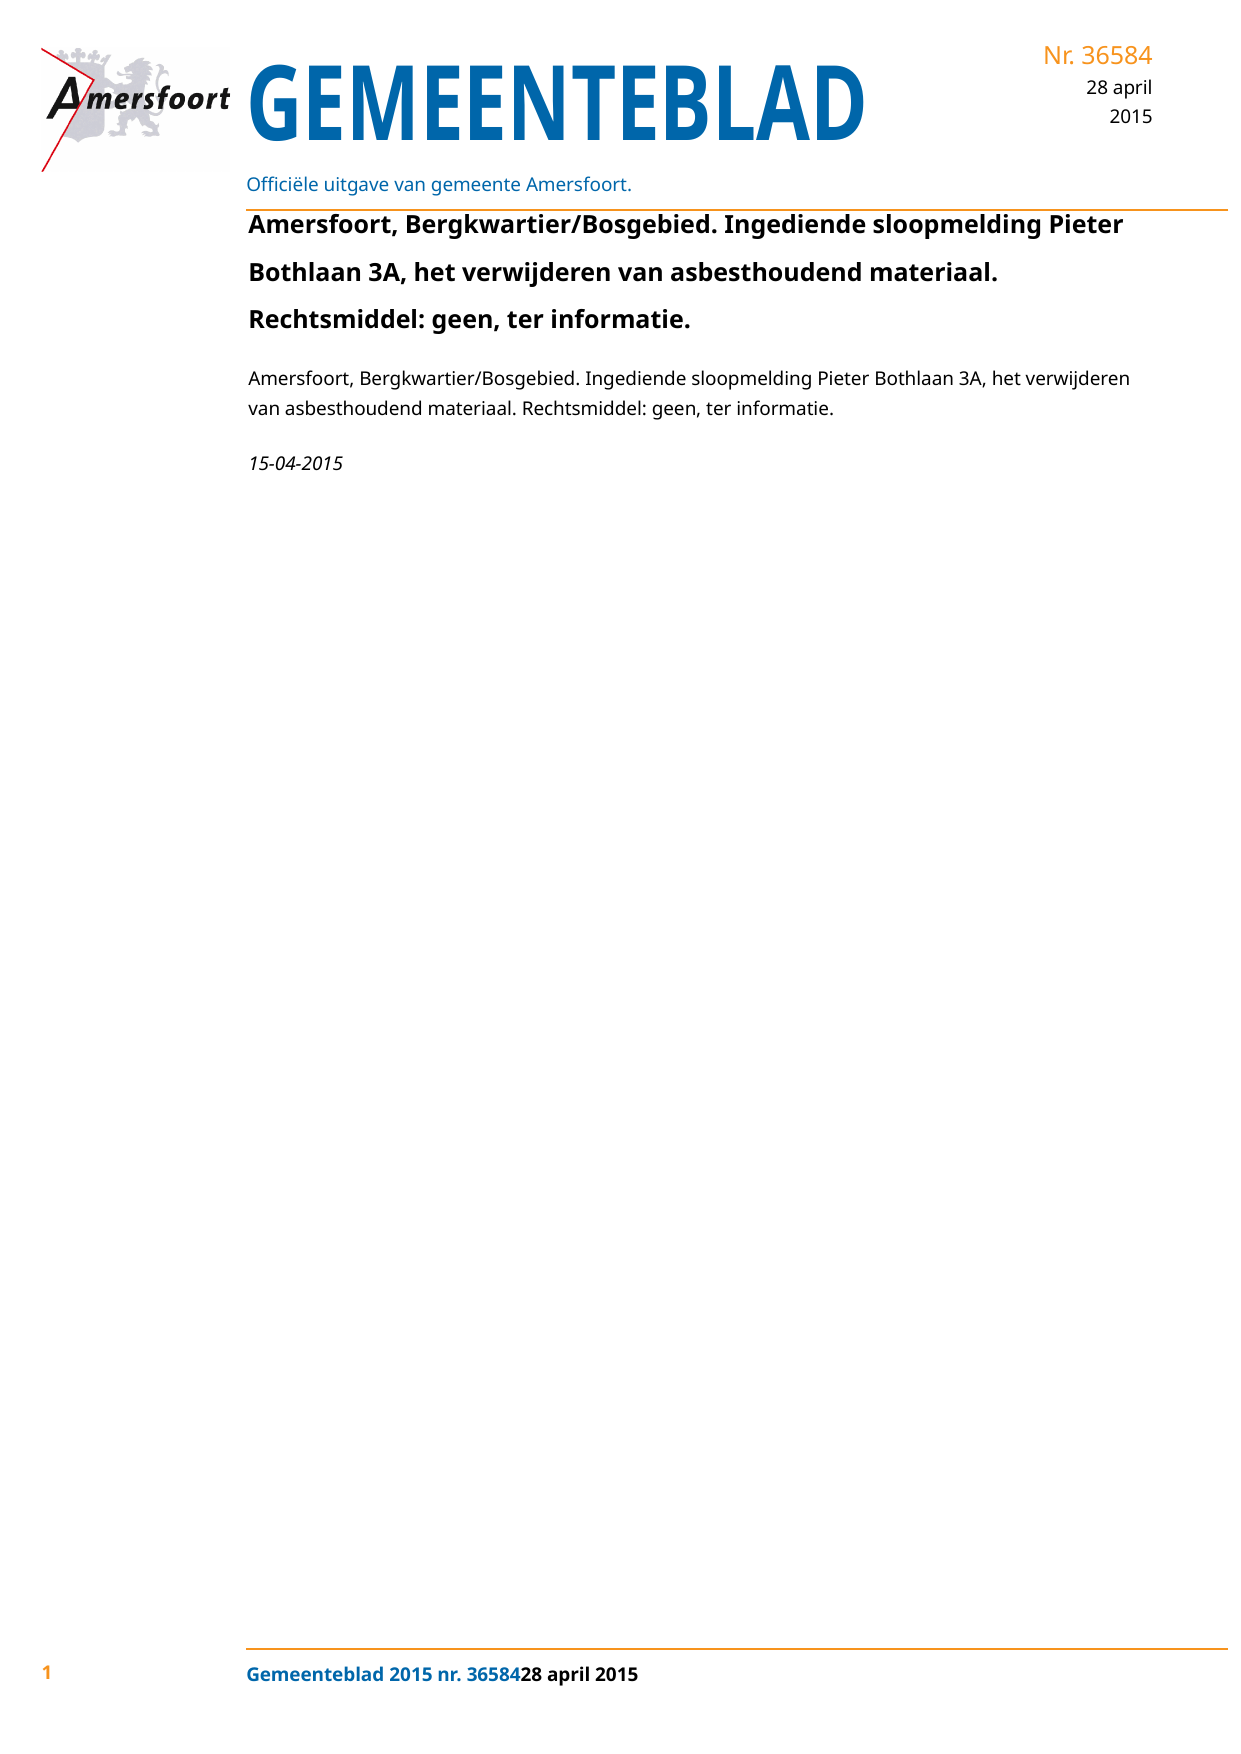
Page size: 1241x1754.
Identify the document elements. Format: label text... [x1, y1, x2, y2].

picture [41, 47, 231, 172]
text Amersfoort, Bergkwartier/Bosgebied. Ingediende sloopmelding Pieter Bothlaan 3A, het verwijderen van asbesthoudend materiaal. Rechtsmiddel: geen, ter informatie. [248, 211, 1152, 336]
text Amersfoort, Bergkwartier/Bosgebied. Ingediende sloopmelding Pieter Bothlaan 3A, het verwijderen van asbesthoudend materiaal. Rechtsmiddel: geen, ter informatie. [248, 366, 1152, 421]
text 15-04-2015 [248, 450, 1152, 476]
